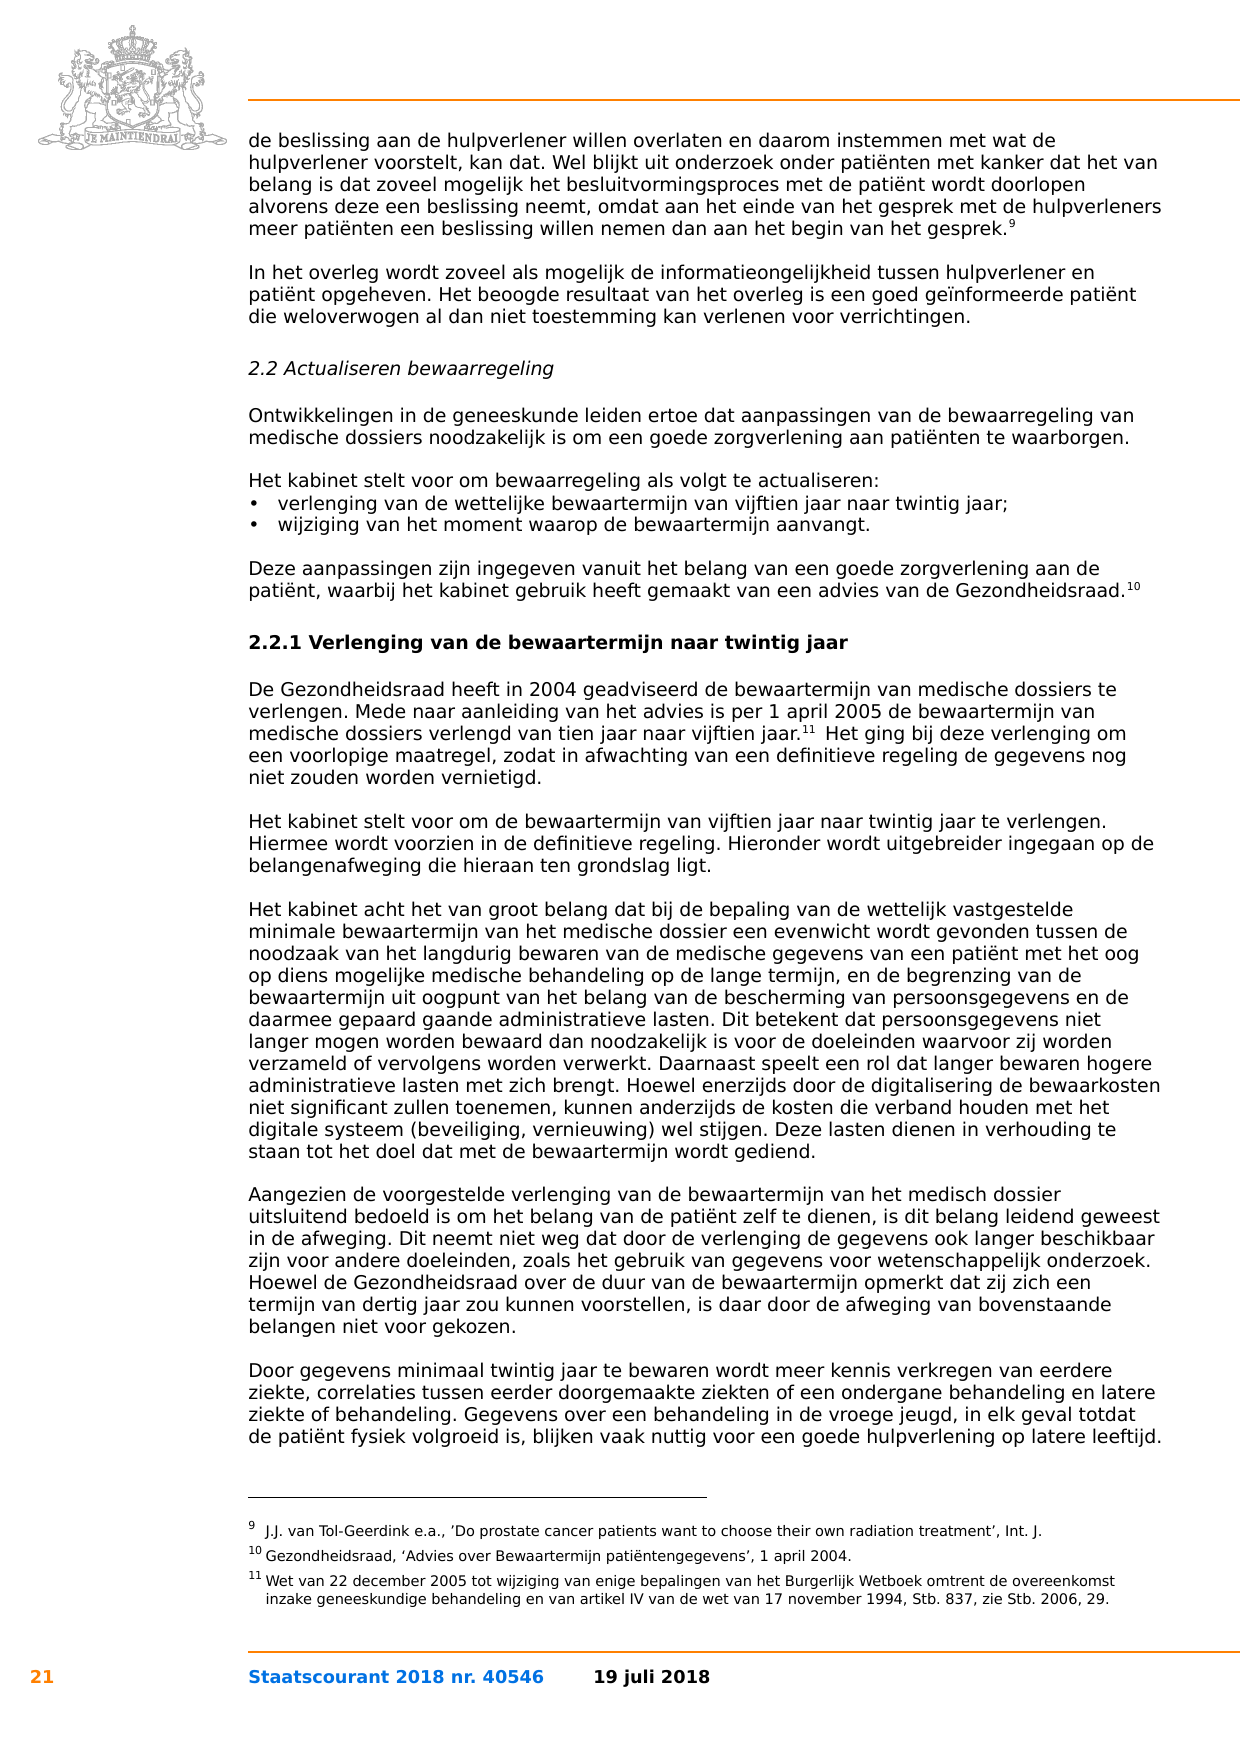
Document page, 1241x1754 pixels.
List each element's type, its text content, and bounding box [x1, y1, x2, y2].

subtitle 2.2 Actualiseren bewaarregeling [248, 358, 1163, 379]
text Deze aanpassingen zijn ingegeven vanuit het belang van een goede zorgverlening aan de patiënt, waarbij het kabinet gebruik heeft gemaakt van een advies van de Gezondheidsraad. [248, 558, 1163, 602]
text Aangezien de voorgestelde verlenging van de bewaartermijn van het medisch dossier uitsluitend bedoeld is om het belang van de patiënt zelf te dienen, is dit belang leidend geweest in de afweging. Dit neemt niet weg dat door de verlenging de gegevens ook langer beschikbaar zijn voor andere doeleinden, zoals het gebruik van gegevens voor wetenschappelijk onderzoek. Hoewel de Gezondheidsraad over de duur van de bewaartermijn opmerkt dat zij zich een termijn van dertig jaar zou kunnen voorstellen, is daar door de afweging van bovenstaande belangen niet voor gekozen. [248, 1184, 1163, 1338]
text • wijziging van het moment waarop de bewaartermijn aanvangt. [248, 514, 1163, 536]
text Het kabinet stelt voor om bewaarregeling als volgt te actualiseren: [248, 470, 1163, 492]
text Ontwikkelingen in de geneeskunde leiden ertoe dat aanpassingen van de bewaarregeling van medische dossiers noodzakelijk is om een goede zorgverlening aan patiënten te waarborgen. [248, 404, 1163, 448]
text Wet van 22 december 2005 tot wijziging van enige bepalingen van het Burgerlijk Wetboek omtrent de overeenkomst inzake geneeskundige behandeling en van artikel IV van de wet van 17 november 1994, Stb. 837, zie Stb. 2006, 29. [248, 1569, 1163, 1608]
text De Gezondheidsraad heeft in 2004 geadviseerd de bewaartermijn van medische dossiers te verlengen. Mede naar aanleiding van het advies is per 1 april 2005 de bewaartermijn van medische dossiers verlengd van tien jaar naar vijftien jaar. Het ging bij deze verlenging om een voorlopige maatregel, zodat in afwachting van een definitieve regeling de gegevens nog niet zouden worden vernietigd. [248, 679, 1163, 789]
text • verlenging van de wettelijke bewaartermijn van vijftien jaar naar twintig jaar; [248, 492, 1163, 514]
text J.J. van Tol-Geerdink e.a., ’Do prostate cancer patients want to choose their own radiation treatment’, Int. J. [248, 1519, 1163, 1541]
subtitle 2.2.1 Verlenging van de bewaartermijn naar twintig jaar [248, 632, 1163, 654]
text de beslissing aan de hulpverlener willen overlaten en daarom instemmen met wat de hulpverlener voorstelt, kan dat. Wel blijkt uit onderzoek onder patiënten met kanker dat het van belang is dat zoveel mogelijk het besluitvormingsproces met de patiënt wordt doorlopen alvorens deze een beslissing neemt, omdat aan het einde van het gesprek met de hulpverleners meer patiënten een beslissing willen nemen dan aan het begin van het gesprek. [248, 130, 1163, 240]
picture [38, 25, 227, 150]
text Door gegevens minimaal twintig jaar te bewaren wordt meer kennis verkregen van eerdere ziekte, correlaties tussen eerder doorgemaakte ziekten of een ondergane behandeling en latere ziekte of behandeling. Gegevens over een behandeling in de vroege jeugd, in elk geval totdat de patiënt fysiek volgroeid is, blijken vaak nuttig voor een goede hulpverlening op latere leeftijd. [248, 1360, 1163, 1448]
text Het kabinet acht het van groot belang dat bij de bepaling van de wettelijk vastgestelde minimale bewaartermijn van het medische dossier een evenwicht wordt gevonden tussen de noodzaak van het langdurig bewaren van de medische gegevens van een patiënt met het oog op diens mogelijke medische behandeling op de lange termijn, en de begrenzing van de bewaartermijn uit oogpunt van het belang van de bescherming van persoonsgegevens en de daarmee gepaard gaande administratieve lasten. Dit betekent dat persoonsgegevens niet langer mogen worden bewaard dan noodzakelijk is voor de doeleinden waarvoor zij worden verzameld of vervolgens worden verwerkt. Daarnaast speelt een rol dat langer bewaren hogere administratieve lasten met zich brengt. Hoewel enerzijds door de digitalisering de bewaarkosten niet significant zullen toenemen, kunnen anderzijds de kosten die verband houden met het digitale systeem (beveiliging, vernieuwing) wel stijgen. Deze lasten dienen in verhouding te staan tot het doel dat met de bewaartermijn wordt gediend. [248, 899, 1163, 1162]
text Gezondheidsraad, ‘Advies over Bewaartermijn patiëntengegevens’, 1 april 2004. [248, 1544, 1163, 1566]
text In het overleg wordt zoveel als mogelijk de informatieongelijkheid tussen hulpverlener en patiënt opgeheven. Het beoogde resultaat van het overleg is een goed geïnformeerde patiënt die weloverwogen al dan niet toestemming kan verlenen voor verrichtingen. [248, 262, 1163, 328]
text Het kabinet stelt voor om de bewaartermijn van vijftien jaar naar twintig jaar te verlengen. Hiermee wordt voorzien in de definitieve regeling. Hieronder wordt uitgebreider ingegaan op de belangenafweging die hieraan ten grondslag ligt. [248, 811, 1163, 877]
